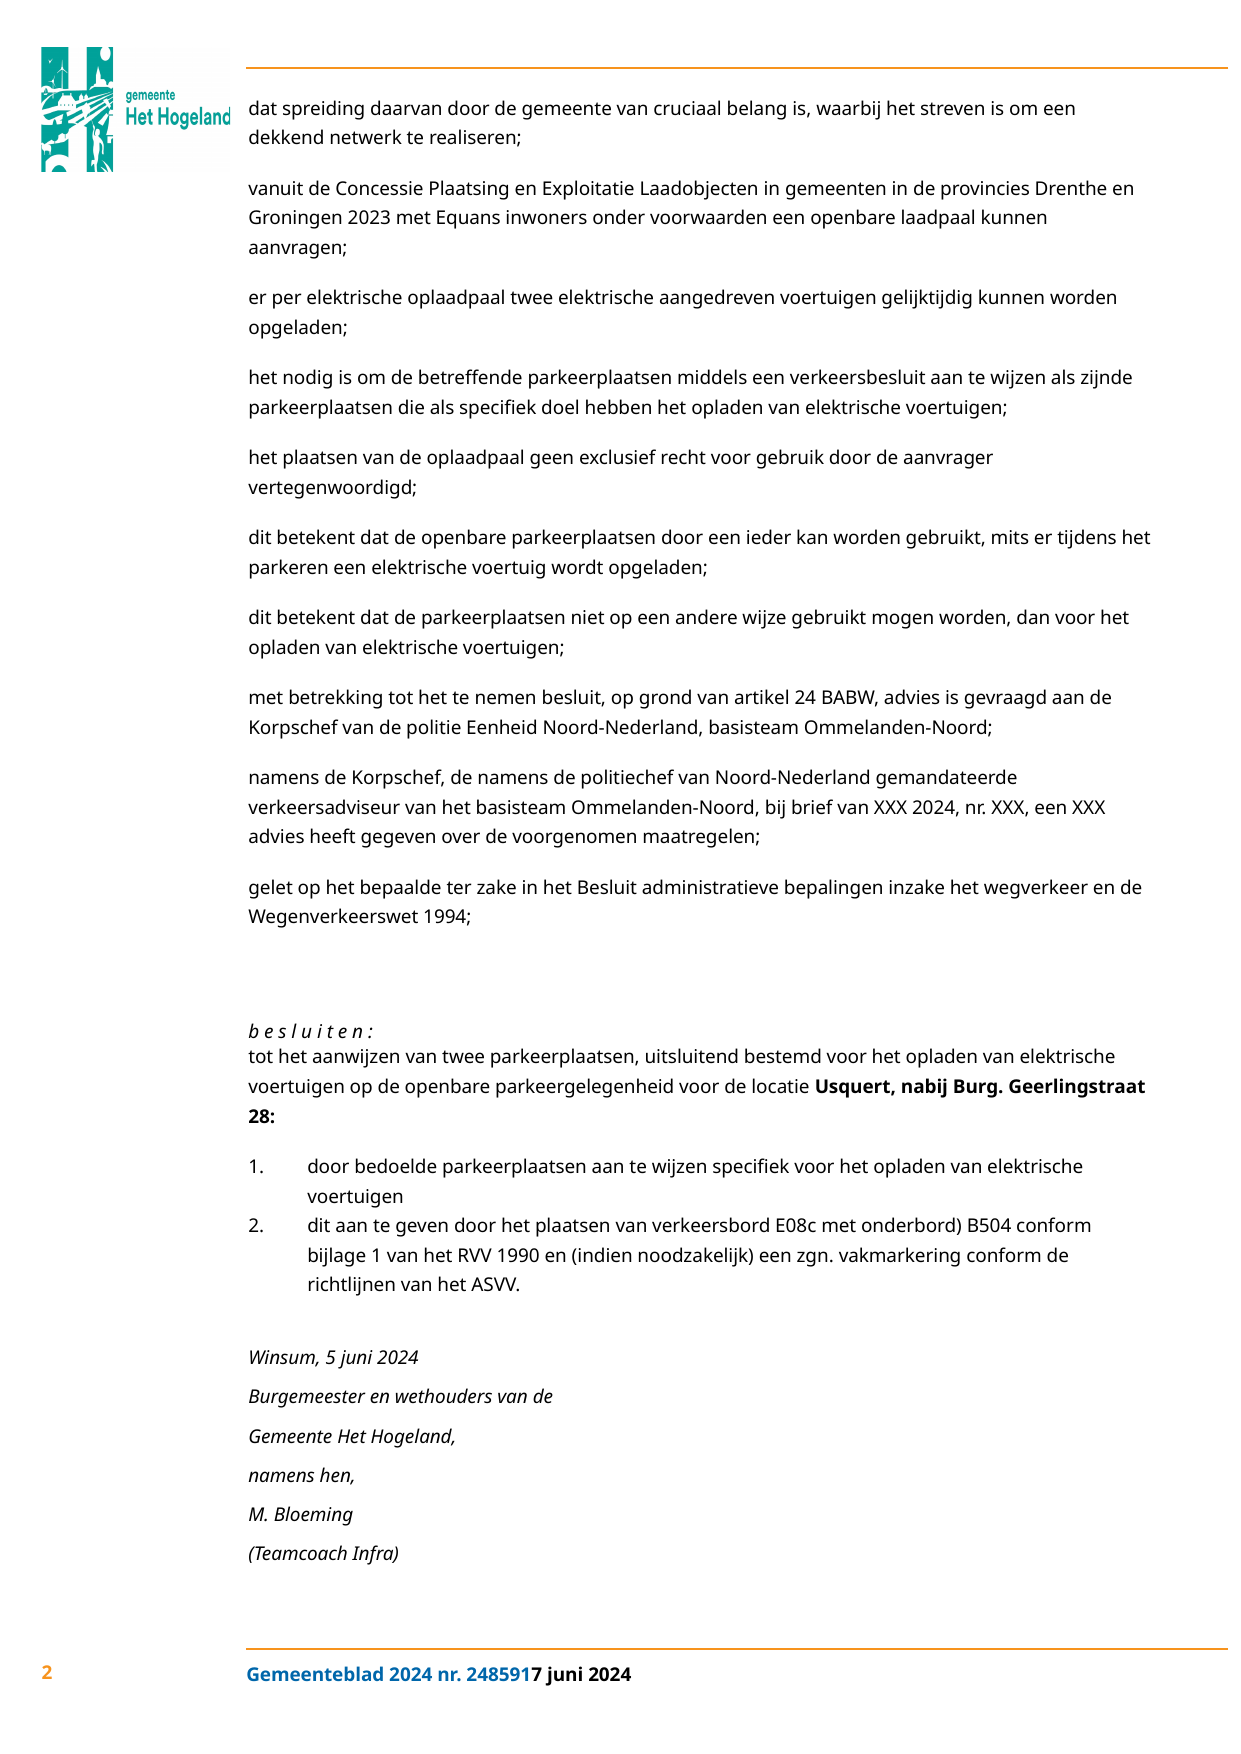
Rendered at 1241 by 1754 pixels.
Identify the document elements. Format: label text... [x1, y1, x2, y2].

text namens de Korpschef, de namens de politiechef van Noord-Nederland gemandateerde verkeersadviseur van het basisteam Ommelanden-Noord, bij brief van XXX 2024, nr. XXX, een XXX advies heeft gegeven over de voorgenomen maatregelen; [248, 764, 1152, 849]
text gelet op het bepaalde ter zake in het Besluit administratieve bepalingen inzake het wegverkeer en de Wegenverkeerswet 1994; [248, 874, 1152, 929]
text met betrekking tot het te nemen besluit, op grond van artikel 24 BABW, advies is gevraagd aan de Korpschef van de politie Eenheid Noord-Nederland, basisteam Ommelanden-Noord; [248, 684, 1152, 740]
text namens hen, [248, 1462, 1152, 1488]
list dit aan te geven door het plaatsen van verkeersbord E08c met onderbord) B504 conform bijlage 1 van het RVV 1990 en (indien noodzakelijk) een zgn. vakmarkering conform de richtlijnen van het ASVV. [248, 1212, 1152, 1297]
list door bedoelde parkeerplaatsen aan te wijzen specifiek voor het opladen van elektrische voertuigen [248, 1153, 1152, 1208]
text b e s l u i t e n : [248, 1018, 1152, 1044]
text het plaatsen van de oplaadpaal geen exclusief recht voor gebruik door de aanvrager vertegenwoordigd; [248, 444, 1152, 500]
text Burgemeester en wethouders van de [248, 1383, 1152, 1409]
text vanuit de Concessie Plaatsing en Exploitatie Laadobjecten in gemeenten in de provincies Drenthe en Groningen 2023 met Equans inwoners onder voorwaarden een openbare laadpaal kunnen aanvragen; [248, 175, 1152, 260]
text M. Bloeming [248, 1501, 1152, 1527]
text dit betekent dat de parkeerplaatsen niet op een andere wijze gebruikt mogen worden, dan voor het opladen van elektrische voertuigen; [248, 604, 1152, 660]
text Winsum, 5 juni 2024 [248, 1344, 1152, 1370]
text tot het aanwijzen van twee parkeerplaatsen, uitsluitend bestemd voor het opladen van elektrische voertuigen op de openbare parkeergelegenheid voor de locatie Usquert, nabij Burg. Geerlingstraat 28: [248, 1044, 1152, 1128]
picture [41, 47, 231, 172]
text er per elektrische oplaadpaal twee elektrische aangedreven voertuigen gelijktijdig kunnen worden opgeladen; [248, 284, 1152, 340]
text dat spreiding daarvan door de gemeente van cruciaal belang is, waarbij het streven is om een dekkend netwerk te realiseren; [248, 95, 1152, 150]
text dit betekent dat de openbare parkeerplaatsen door een ieder kan worden gebruikt, mits er tijdens het parkeren een elektrische voertuig wordt opgeladen; [248, 524, 1152, 580]
text (Teamcoach Infra) [248, 1541, 1152, 1566]
text het nodig is om de betreffende parkeerplaatsen middels een verkeersbesluit aan te wijzen als zijnde parkeerplaatsen die als specifiek doel hebben het opladen van elektrische voertuigen; [248, 364, 1152, 420]
text Gemeente Het Hogeland, [248, 1423, 1152, 1448]
